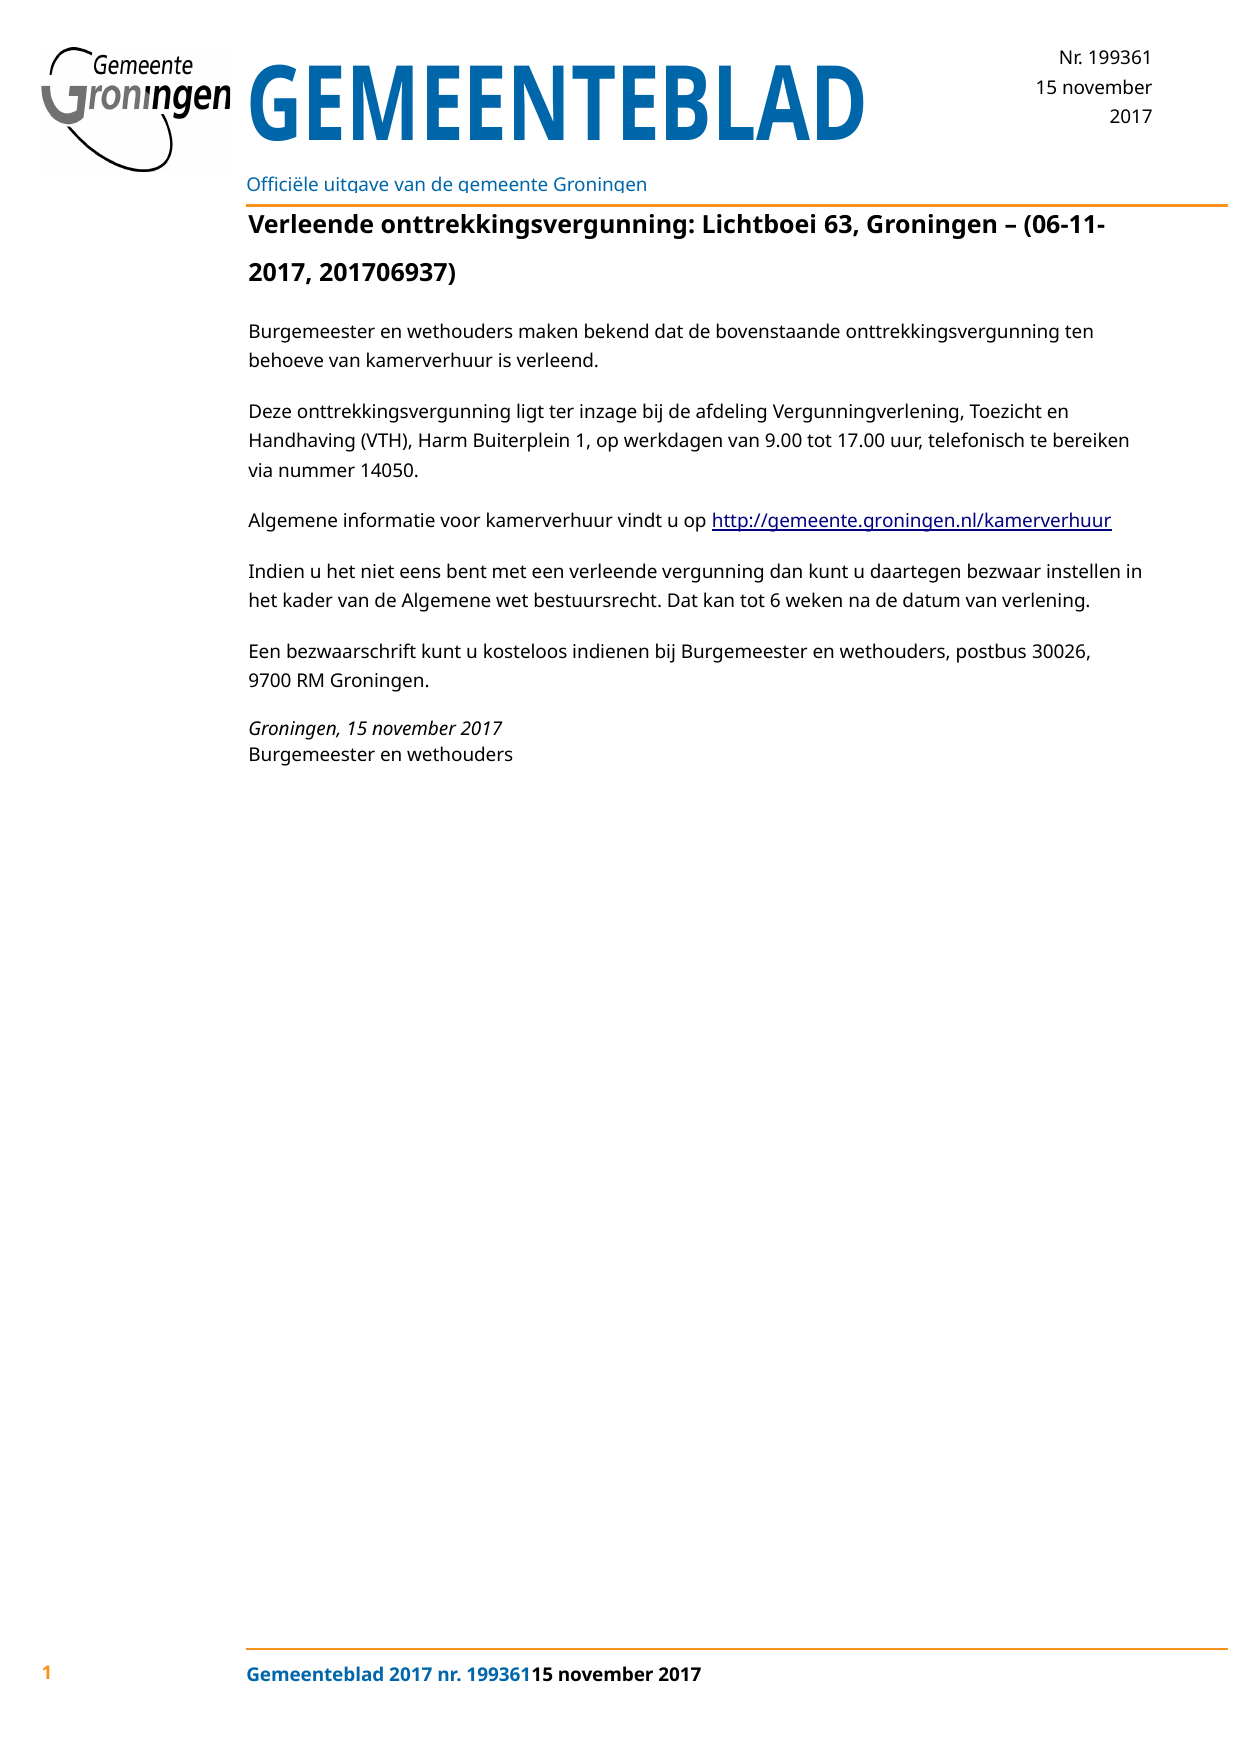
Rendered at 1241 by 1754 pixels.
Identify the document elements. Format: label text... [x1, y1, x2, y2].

picture [41, 47, 231, 172]
text Burgemeester en wethouders [248, 741, 1152, 767]
text Burgemeester en wethouders maken bekend dat de bovenstaande onttrekkingsvergunning ten behoeve van kamerverhuur is verleend. [248, 318, 1152, 373]
text Groningen, 15 november 2017 [248, 715, 1152, 741]
text Indien u het niet eens bent met een verleende vergunning dan kunt u daartegen bezwaar instellen in het kader van de Algemene wet bestuursrecht. Dat kan tot 6 weken na de datum van verlening. [248, 558, 1152, 613]
text Algemene informatie voor kamerverhuur vindt u op http://gemeente.groningen.nl/kamerverhuur [248, 507, 1152, 533]
text Een bezwaarschrift kunt u kosteloos indienen bij Burgemeester en wethouders, postbus 30026, 9700 RM Groningen. [248, 638, 1152, 693]
text Deze onttrekkingsvergunning ligt ter inzage bij de afdeling Vergunningverlening, Toezicht en Handhaving (VTH), Harm Buiterplein 1, op werkdagen van 9.00 tot 17.00 uur, telefonisch te bereiken via nummer 14050. [248, 398, 1152, 483]
text Verleende onttrekkingsvergunning: Lichtboei 63, Groningen – (06-11-2017, 201706937) [248, 207, 1152, 288]
